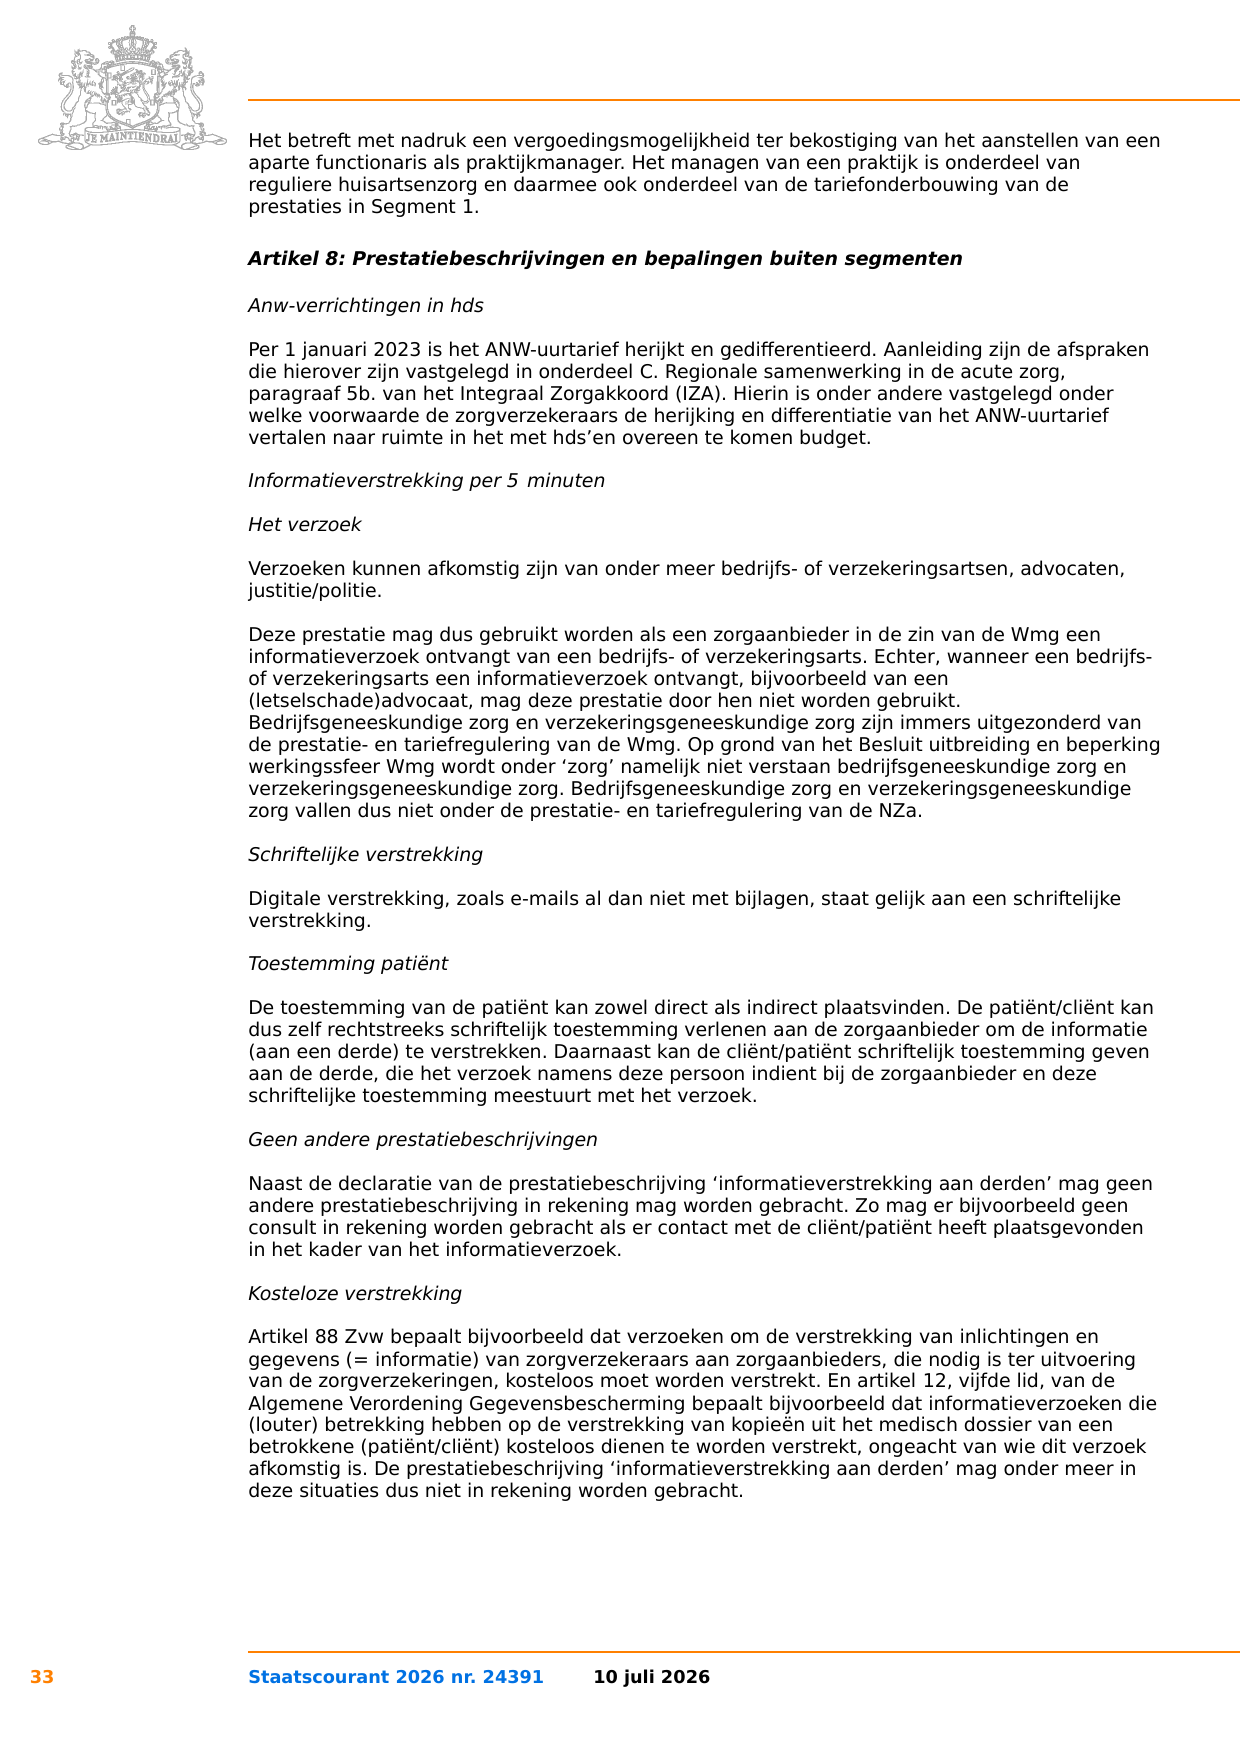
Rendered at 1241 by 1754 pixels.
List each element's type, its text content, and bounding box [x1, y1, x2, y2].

subtitle Toestemming patiënt [248, 953, 1163, 975]
subtitle Kosteloze verstrekking [248, 1283, 1163, 1304]
subtitle Geen andere prestatiebeschrijvingen [248, 1129, 1163, 1151]
text Naast de declaratie van de prestatiebeschrijving ‘informatieverstrekking aan derden’ mag geen andere prestatiebeschrijving in rekening mag worden gebracht. Zo mag er bijvoorbeeld geen consult in rekening worden gebracht als er contact met de cliënt/patiënt heeft plaatsgevonden in het kader van het informatieverzoek. [248, 1173, 1163, 1261]
text Verzoeken kunnen afkomstig zijn van onder meer bedrijfs- of verzekeringsartsen, advocaten, justitie/politie. [248, 558, 1163, 602]
picture [38, 25, 227, 150]
subtitle Anw-verrichtingen in hds [248, 295, 1163, 317]
text Deze prestatie mag dus gebruikt worden als een zorgaanbieder in de zin van de Wmg een informatieverzoek ontvangt van een bedrijfs- of verzekeringsarts. Echter, wanneer een bedrijfs- of verzekeringsarts een informatieverzoek ontvangt, bijvoorbeeld van een (letselschade)advocaat, mag deze prestatie door hen niet worden gebruikt. Bedrijfsgeneeskundige zorg en verzekeringsgeneeskundige zorg zijn immers uitgezonderd van de prestatie- en tariefregulering van de Wmg. Op grond van het Besluit uitbreiding en beperking werkingssfeer Wmg wordt onder ‘zorg’ namelijk niet verstaan bedrijfsgeneeskundige zorg en verzekeringsgeneeskundige zorg. Bedrijfsgeneeskundige zorg en verzekeringsgeneeskundige zorg vallen dus niet onder de prestatie- en tariefregulering van de NZa. [248, 624, 1163, 822]
text Per 1 januari 2023 is het ANW-uurtarief herijkt en gedifferentieerd. Aanleiding zijn de afspraken die hierover zijn vastgelegd in onderdeel C. Regionale samenwerking in de acute zorg, paragraaf 5b. van het Integraal Zorgakkoord (IZA). Hierin is onder andere vastgelegd onder welke voorwaarde de zorgverzekeraars de herijking en differentiatie van het ANW-uurtarief vertalen naar ruimte in het met hds’en overeen te komen budget. [248, 339, 1163, 448]
subtitle Artikel 8: Prestatiebeschrijvingen en bepalingen buiten segmenten [248, 248, 1163, 270]
subtitle Schriftelijke verstrekking [248, 844, 1163, 866]
text De toestemming van de patiënt kan zowel direct als indirect plaatsvinden. De patiënt/cliënt kan dus zelf rechtstreeks schriftelijk toestemming verlenen aan de zorgaanbieder om de informatie (aan een derde) te verstrekken. Daarnaast kan de cliënt/patiënt schriftelijk toestemming geven aan de derde, die het verzoek namens deze persoon indient bij de zorgaanbieder en deze schriftelijke toestemming meestuurt met het verzoek. [248, 997, 1163, 1107]
text Het betreft met nadruk een vergoedingsmogelijkheid ter bekostiging van het aanstellen van een aparte functionaris als praktijkmanager. Het managen van een praktijk is onderdeel van reguliere huisartsenzorg en daarmee ook onderdeel van de tariefonderbouwing van de prestaties in Segment 1. [248, 130, 1163, 218]
text Digitale verstrekking, zoals e-mails al dan niet met bijlagen, staat gelijk aan een schriftelijke verstrekking. [248, 887, 1163, 931]
subtitle Informatieverstrekking per 5 minuten [248, 470, 1163, 492]
subtitle Het verzoek [248, 514, 1163, 536]
text Artikel 88 Zvw bepaalt bijvoorbeeld dat verzoeken om de verstrekking van inlichtingen en gegevens (= informatie) van zorgverzekeraars aan zorgaanbieders, die nodig is ter uitvoering van de zorgverzekeringen, kosteloos moet worden verstrekt. En artikel 12, vijfde lid, van de Algemene Verordening Gegevensbescherming bepaalt bijvoorbeeld dat informatieverzoeken die (louter) betrekking hebben op de verstrekking van kopieën uit het medisch dossier van een betrokkene (patiënt/cliënt) kosteloos dienen te worden verstrekt, ongeacht van wie dit verzoek afkomstig is. De prestatiebeschrijving ‘informatieverstrekking aan derden’ mag onder meer in deze situaties dus niet in rekening worden gebracht. [248, 1326, 1163, 1502]
